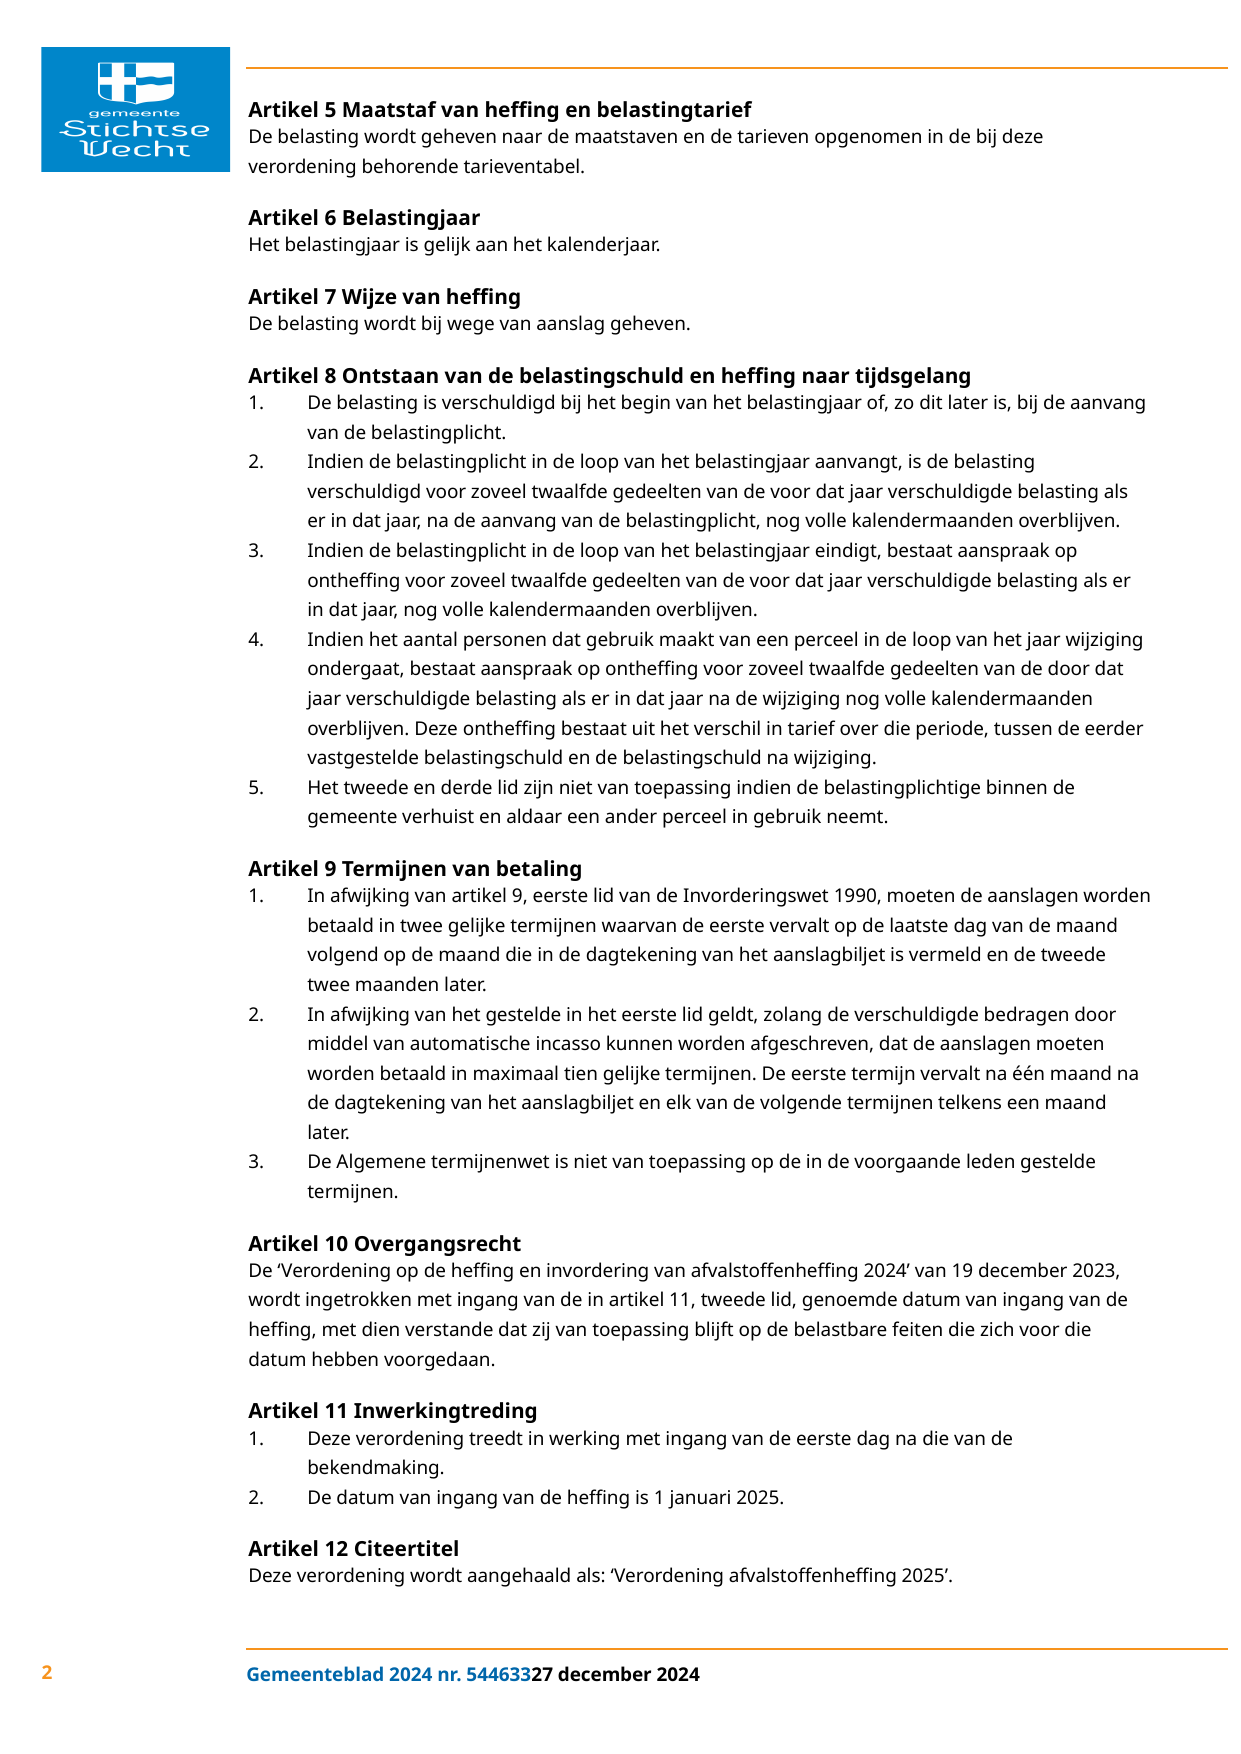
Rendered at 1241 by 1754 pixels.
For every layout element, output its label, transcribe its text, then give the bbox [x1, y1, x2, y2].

list Indien het aantal personen dat gebruik maakt van een perceel in de loop van het jaar wijziging ondergaat, bestaat aanspraak op ontheffing voor zoveel twaalfde gedeelten van de door dat jaar verschuldigde belasting als er in dat jaar na de wijziging nog volle kalendermaanden overblijven. Deze ontheffing bestaat uit het verschil in tarief over die periode, tussen de eerder vastgestelde belastingschuld en de belastingschuld na wijziging. [248, 626, 1152, 770]
text Artikel 9 Termijnen van betaling [248, 854, 1152, 882]
text Artikel 11 Inwerkingtreding [248, 1396, 1152, 1425]
text De belasting wordt bij wege van aanslag geheven. [248, 311, 1152, 336]
text Artikel 6 Belastingjaar [248, 203, 1152, 232]
list De datum van ingang van de heffing is 1 januari 2025. [248, 1484, 1152, 1509]
text De ‘Verordening op de heffing en invordering van afvalstoffenheffing 2024’ van 19 december 2023, wordt ingetrokken met ingang van de in artikel 11, tweede lid, genoemde datum van ingang van de heffing, met dien verstande dat zij van toepassing blijft op de belastbare feiten die zich voor die datum hebben voorgedaan. [248, 1257, 1152, 1372]
text De belasting wordt geheven naar de maatstaven en de tarieven opgenomen in de bij deze verordening behorende tarieventabel. [248, 123, 1152, 178]
list Deze verordening treedt in werking met ingang van de eerste dag na die van de bekendmaking. [248, 1425, 1152, 1480]
list In afwijking van artikel 9, eerste lid van de Invorderingswet 1990, moeten de aanslagen worden betaald in twee gelijke termijnen waarvan de eerste vervalt op de laatste dag van de maand volgend op de maand die in de dagtekening van het aanslagbiljet is vermeld en de tweede twee maanden later. [248, 882, 1152, 997]
picture [137, 63, 174, 103]
text Het belastingjaar is gelijk aan het kalenderjaar. [248, 232, 1152, 257]
list De belasting is verschuldigd bij het begin van het belastingjaar of, zo dit later is, bij de aanvang van de belastingplicht. [248, 389, 1152, 445]
picture [99, 63, 135, 101]
list Het tweede en derde lid zijn niet van toepassing indien de belastingplichtige binnen de gemeente verhuist en aldaar een ander perceel in gebruik neemt. [248, 774, 1152, 829]
text Artikel 8 Ontstaan van de belastingschuld en heffing naar tijdsgelang [248, 361, 1152, 389]
text Artikel 10 Overgangsrecht [248, 1229, 1152, 1257]
text Artikel 5 Maatstaf van heffing en belastingtarief [248, 95, 1152, 123]
list De Algemene termijnenwet is niet van toepassing op de in de voorgaande leden gestelde termijnen. [248, 1149, 1152, 1204]
list In afwijking van het gestelde in het eerste lid geldt, zolang de verschuldigde bedragen door middel van automatische incasso kunnen worden afgeschreven, dat de aanslagen moeten worden betaald in maximaal tien gelijke termijnen. De eerste termijn vervalt na één maand na de dagtekening van het aanslagbiljet en elk van de volgende termijnen telkens een maand later. [248, 1001, 1152, 1145]
text Deze verordening wordt aangehaald als: ‘Verordening afvalstoffenheffing 2025’. [248, 1563, 1152, 1588]
list Indien de belastingplicht in de loop van het belastingjaar aanvangt, is de belasting verschuldigd voor zoveel twaalfde gedeelten van de voor dat jaar verschuldigde belasting als er in dat jaar, na de aanvang van de belastingplicht, nog volle kalendermaanden overblijven. [248, 448, 1152, 533]
text Artikel 12 Citeertitel [248, 1534, 1152, 1563]
text Artikel 7 Wijze van heffing [248, 282, 1152, 311]
list Indien de belastingplicht in de loop van het belastingjaar eindigt, bestaat aanspraak op ontheffing voor zoveel twaalfde gedeelten van de voor dat jaar verschuldigde belasting als er in dat jaar, nog volle kalendermaanden overblijven. [248, 537, 1152, 622]
